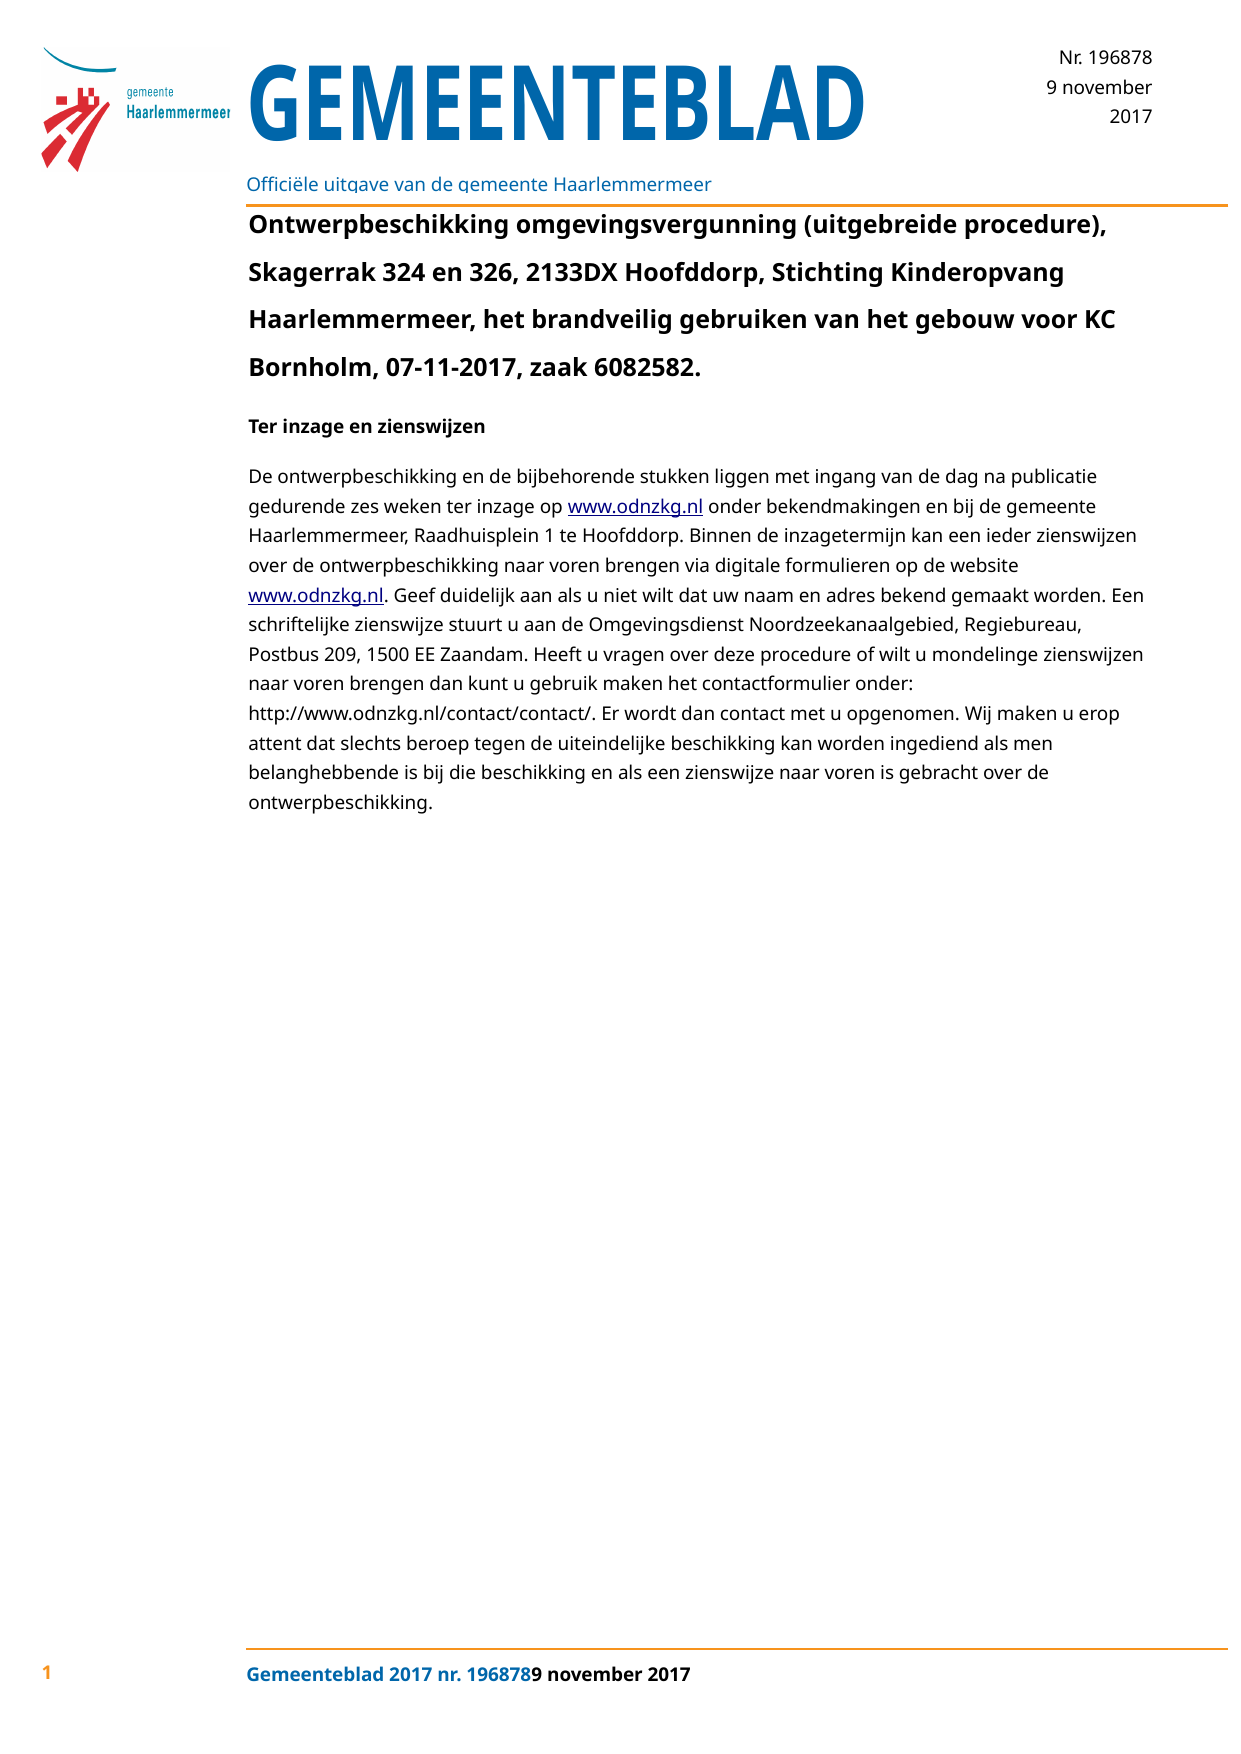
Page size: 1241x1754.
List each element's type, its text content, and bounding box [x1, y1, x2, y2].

text De ontwerpbeschikking en de bijbehorende stukken liggen met ingang van de dag na publicatie gedurende zes weken ter inzage op www.odnzkg.nl onder bekendmakingen en bij de gemeente Haarlemmermeer, Raadhuisplein 1 te Hoofddorp. Binnen de inzagetermijn kan een ieder zienswijzen over de ontwerpbeschikking naar voren brengen via digitale formulieren op de website www.odnzkg.nl. Geef duidelijk aan als u niet wilt dat uw naam en adres bekend gemaakt worden. Een schriftelijke zienswijze stuurt u aan de Omgevingsdienst Noordzeekanaalgebied, Regiebureau, Postbus 209, 1500 EE Zaandam. Heeft u vragen over deze procedure of wilt u mondelinge zienswijzen naar voren brengen dan kunt u gebruik maken het contactformulier onder: http://www.odnzkg.nl/contact/contact/. Er wordt dan contact met u opgenomen. Wij maken u erop attent dat slechts beroep tegen de uiteindelijke beschikking kan worden ingediend als men belanghebbende is bij die beschikking en als een zienswijze naar voren is gebracht over de ontwerpbeschikking. [248, 463, 1152, 815]
text Ter inzage en zienswijzen [248, 413, 1152, 439]
text Ontwerpbeschikking omgevingsvergunning (uitgebreide procedure), Skagerrak 324 en 326, 2133DX Hoofddorp, Stichting Kinderopvang Haarlemmermeer, het brandveilig gebruiken van het gebouw voor KC Bornholm, 07-11-2017, zaak 6082582. [248, 207, 1152, 384]
picture [41, 47, 231, 172]
